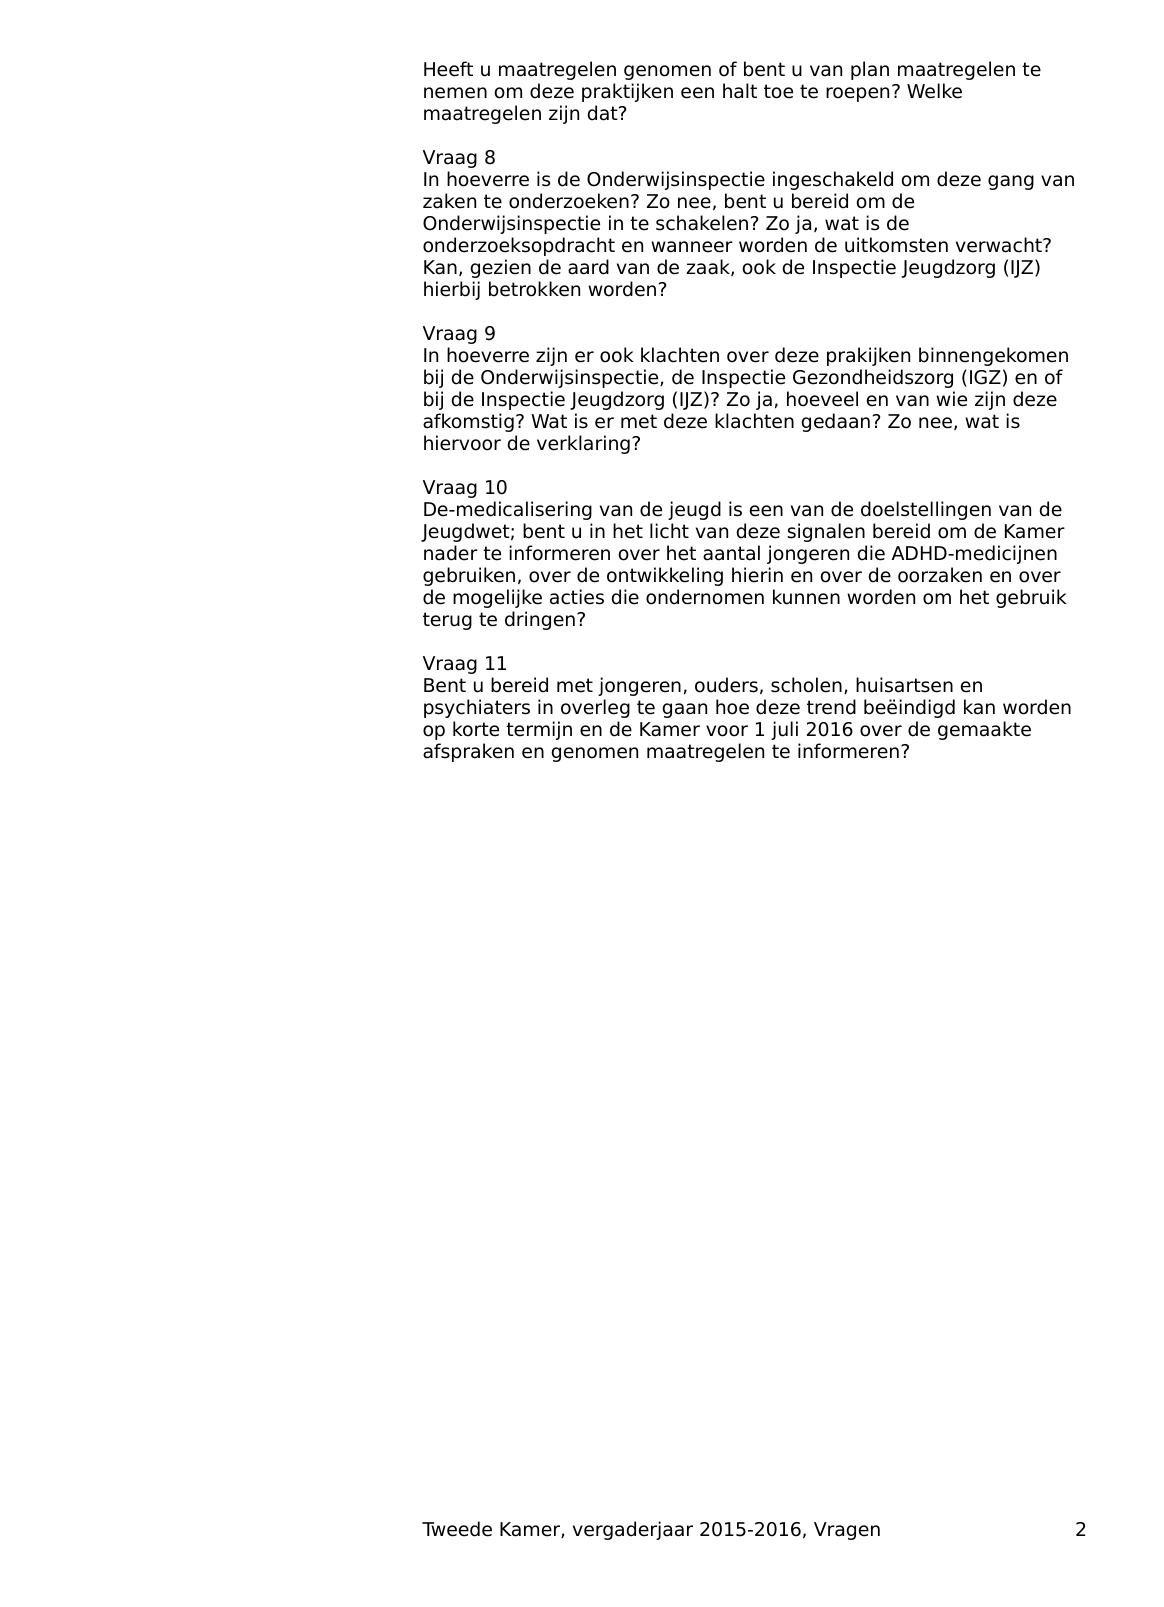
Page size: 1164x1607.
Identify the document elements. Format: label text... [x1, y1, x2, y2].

text Heeft u maatregelen genomen of bent u van plan maatregelen te nemen om deze praktijken een halt toe te roepen? Welke maatregelen zijn dat? [422, 59, 1087, 125]
text Vraag 9 [422, 323, 1087, 345]
text In hoeverre is de Onderwijsinspectie ingeschakeld om deze gang van zaken te onderzoeken? Zo nee, bent u bereid om de Onderwijsinspectie in te schakelen? Zo ja, wat is de onderzoeksopdracht en wanneer worden de uitkomsten verwacht? Kan, gezien de aard van de zaak, ook de Inspectie Jeugdzorg (IJZ) hierbij betrokken worden? [422, 169, 1087, 301]
text Bent u bereid met jongeren, ouders, scholen, huisartsen en psychiaters in overleg te gaan hoe deze trend beëindigd kan worden op korte termijn en de Kamer voor 1 juli 2016 over de gemaakte afspraken en genomen maatregelen te informeren? [422, 675, 1087, 763]
text Vraag 11 [422, 653, 1087, 675]
text De-medicalisering van de jeugd is een van de doelstellingen van de Jeugdwet; bent u in het licht van deze signalen bereid om de Kamer nader te informeren over het aantal jongeren die ADHD-medicijnen gebruiken, over de ontwikkeling hierin en over de oorzaken en over de mogelijke acties die ondernomen kunnen worden om het gebruik terug te dringen? [422, 499, 1087, 631]
text In hoeverre zijn er ook klachten over deze prakijken binnengekomen bij de Onderwijsinspectie, de Inspectie Gezondheidszorg (IGZ) en of bij de Inspectie Jeugdzorg (IJZ)? Zo ja, hoeveel en van wie zijn deze afkomstig? Wat is er met deze klachten gedaan? Zo nee, wat is hiervoor de verklaring? [422, 345, 1087, 455]
text Vraag 10 [422, 477, 1087, 499]
text Vraag 8 [422, 147, 1087, 169]
